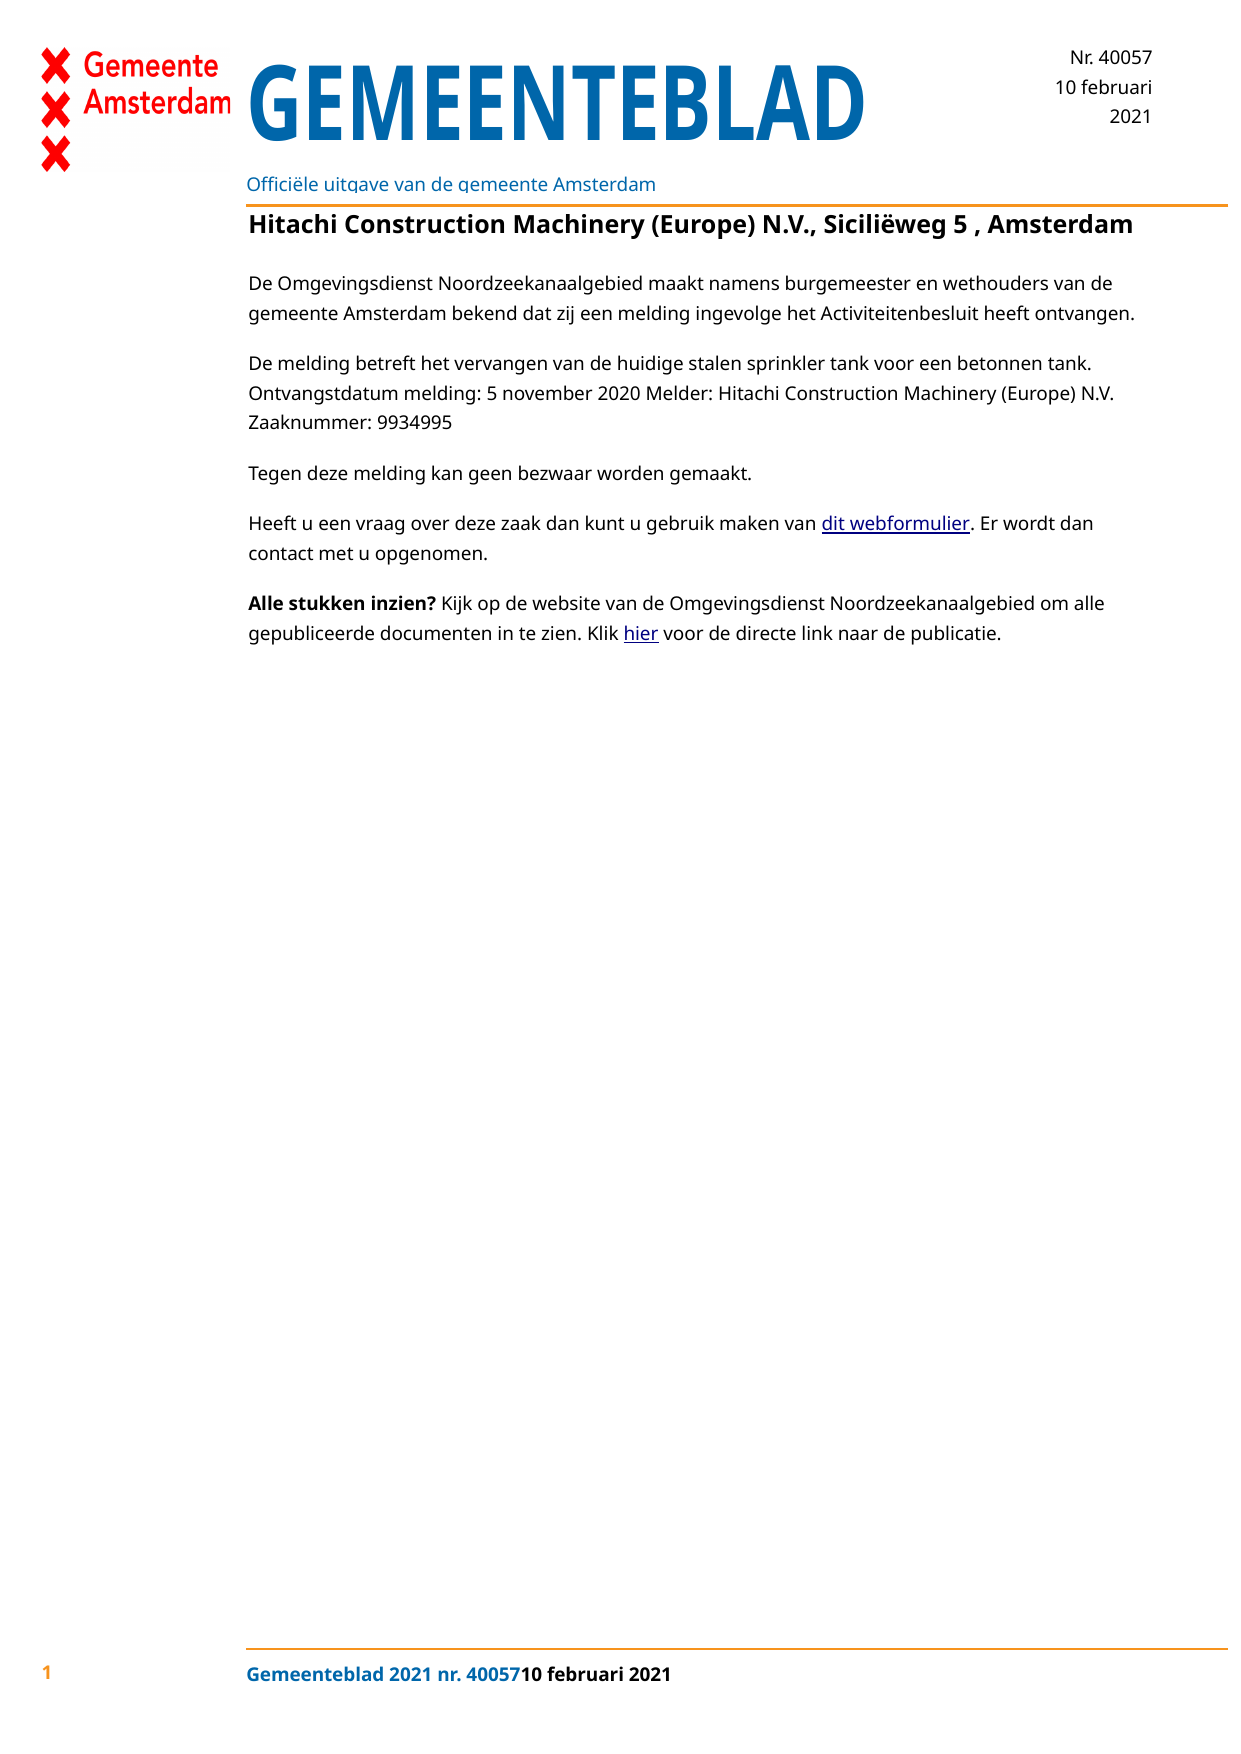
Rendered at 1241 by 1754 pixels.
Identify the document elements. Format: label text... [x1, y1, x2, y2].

text Tegen deze melding kan geen bezwaar worden gemaakt. [248, 460, 1152, 486]
text Heeft u een vraag over deze zaak dan kunt u gebruik maken van dit webformulier. Er wordt dan contact met u opgenomen. [248, 510, 1152, 566]
text Alle stukken inzien? Kijk op de website van de Omgevingsdienst Noordzeekanaalgebied om alle gepubliceerde documenten in te zien. Klik hier voor de directe link naar de publicatie. [248, 590, 1152, 646]
text Hitachi Construction Machinery (Europe) N.V., Siciliëweg 5 , Amsterdam [248, 207, 1152, 241]
text De Omgevingsdienst Noordzeekanaalgebied maakt namens burgemeester en wethouders van de gemeente Amsterdam bekend dat zij een melding ingevolge het Activiteitenbesluit heeft ontvangen. [248, 270, 1152, 326]
picture [41, 47, 231, 172]
text De melding betreft het vervangen van de huidige stalen sprinkler tank voor een betonnen tank. Ontvangstdatum melding: 5 november 2020 Melder: Hitachi Construction Machinery (Europe) N.V. Zaaknummer: 9934995 [248, 350, 1152, 435]
